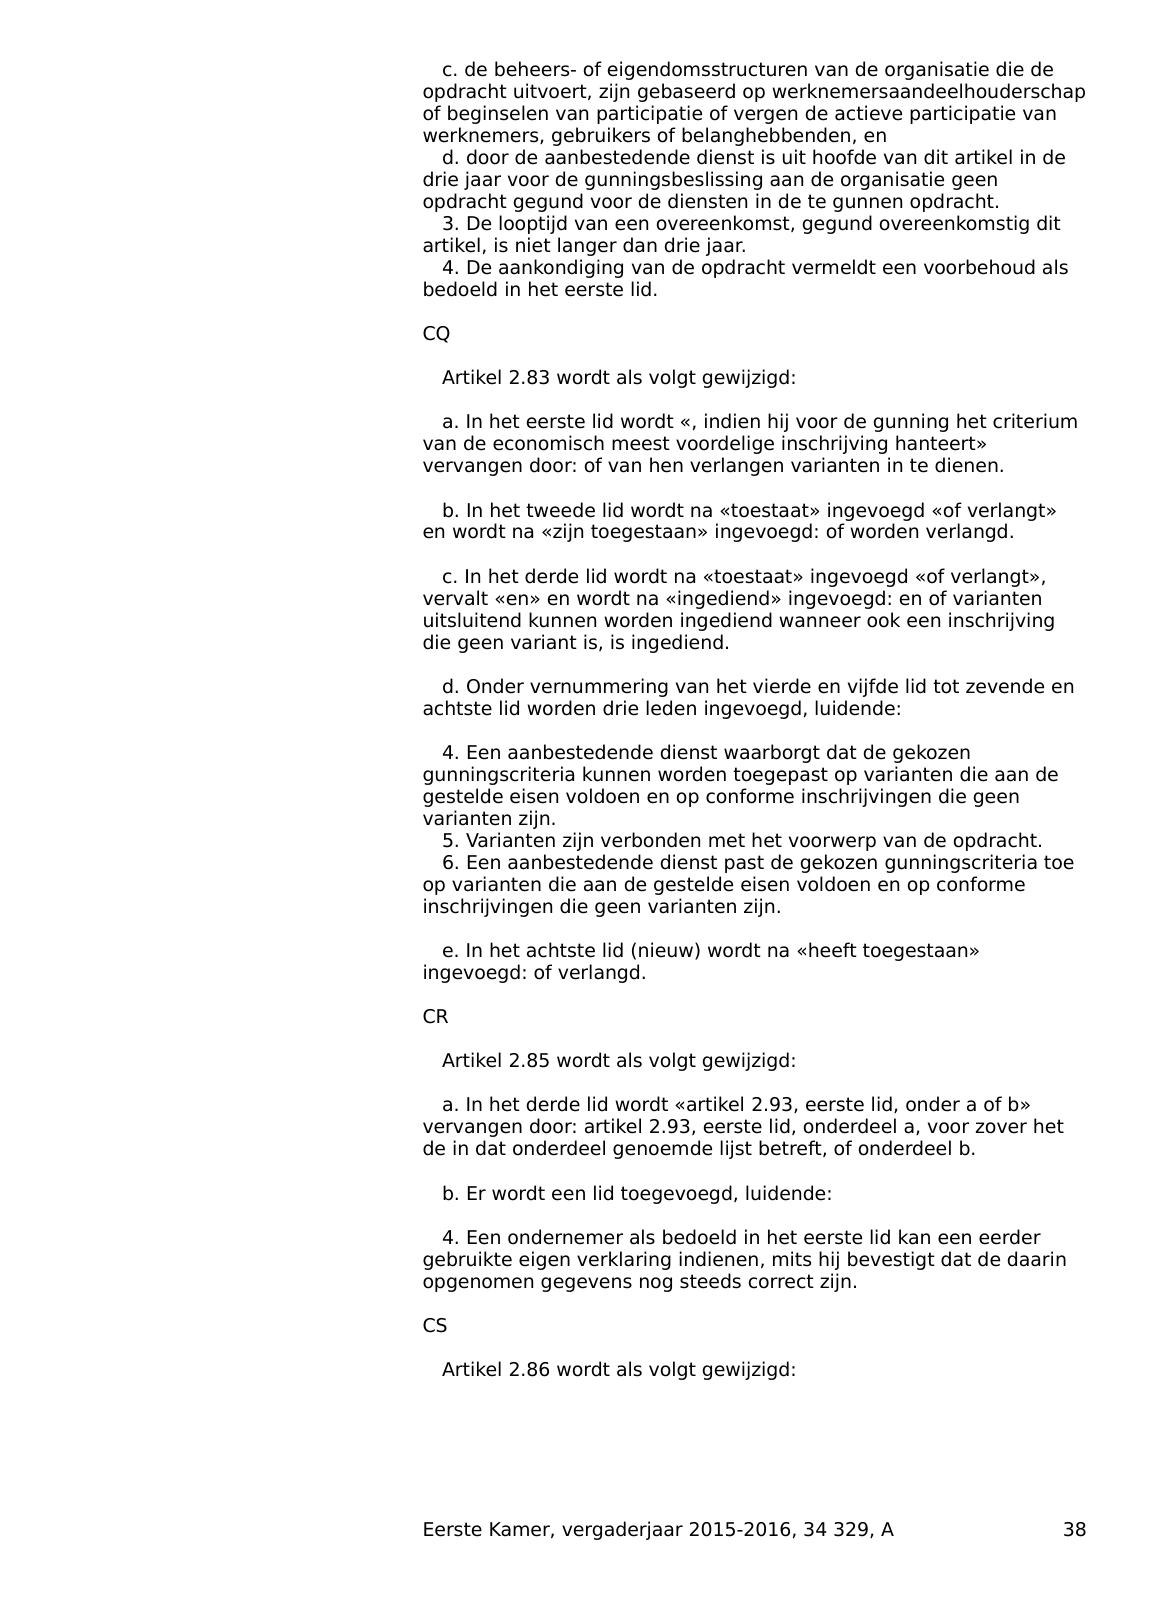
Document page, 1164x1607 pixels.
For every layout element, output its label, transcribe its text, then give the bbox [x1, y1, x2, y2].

text CR [422, 1006, 1087, 1028]
text b. In het tweede lid wordt na «toestaat» ingevoegd «of verlangt» en wordt na «zijn toegestaan» ingevoegd: of worden verlangd. [422, 499, 1087, 543]
text Artikel 2.86 wordt als volgt gewijzigd: [422, 1359, 1087, 1381]
text a. In het eerste lid wordt «, indien hij voor de gunning het criterium van de economisch meest voordelige inschrijving hanteert» vervangen door: of van hen verlangen varianten in te dienen. [422, 411, 1087, 477]
text Artikel 2.85 wordt als volgt gewijzigd: [422, 1050, 1087, 1072]
text Artikel 2.83 wordt als volgt gewijzigd: [422, 367, 1087, 389]
text e. In het achtste lid (nieuw) wordt na «heeft toegestaan» ingevoegd: of verlangd. [422, 940, 1087, 984]
text 5. Varianten zijn verbonden met het voorwerp van de opdracht. [422, 830, 1087, 852]
text d. door de aanbestedende dienst is uit hoofde van dit artikel in de drie jaar voor de gunningsbeslissing aan de organisatie geen opdracht gegund voor de diensten in de te gunnen opdracht. [422, 147, 1087, 213]
text c. de beheers- of eigendomsstructuren van de organisatie die de opdracht uitvoert, zijn gebaseerd op werknemersaandeelhouderschap of beginselen van participatie of vergen de actieve participatie van werknemers, gebruikers of belanghebbenden, en [422, 59, 1087, 147]
text 4. Een ondernemer als bedoeld in het eerste lid kan een eerder gebruikte eigen verklaring indienen, mits hij bevestigt dat de daarin opgenomen gegevens nog steeds correct zijn. [422, 1227, 1087, 1293]
text CQ [422, 323, 1087, 345]
text 6. Een aanbestedende dienst past de gekozen gunningscriteria toe op varianten die aan de gestelde eisen voldoen en op conforme inschrijvingen die geen varianten zijn. [422, 852, 1087, 918]
text b. Er wordt een lid toegevoegd, luidende: [422, 1182, 1087, 1204]
text c. In het derde lid wordt na «toestaat» ingevoegd «of verlangt», vervalt «en» en wordt na «ingediend» ingevoegd: en of varianten uitsluitend kunnen worden ingediend wanneer ook een inschrijving die geen variant is, is ingediend. [422, 566, 1087, 653]
text a. In het derde lid wordt «artikel 2.93, eerste lid, onder a of b» vervangen door: artikel 2.93, eerste lid, onderdeel a, voor zover het de in dat onderdeel genoemde lijst betreft, of onderdeel b. [422, 1094, 1087, 1160]
text 4. Een aanbestedende dienst waarborgt dat de gekozen gunningscriteria kunnen worden toegepast op varianten die aan de gestelde eisen voldoen en op conforme inschrijvingen die geen varianten zijn. [422, 742, 1087, 830]
text 4. De aankondiging van de opdracht vermeldt een voorbehoud als bedoeld in het eerste lid. [422, 257, 1087, 301]
text d. Onder vernummering van het vierde en vijfde lid tot zevende en achtste lid worden drie leden ingevoegd, luidende: [422, 676, 1087, 720]
text CS [422, 1315, 1087, 1337]
text 3. De looptijd van een overeenkomst, gegund overeenkomstig dit artikel, is niet langer dan drie jaar. [422, 213, 1087, 257]
